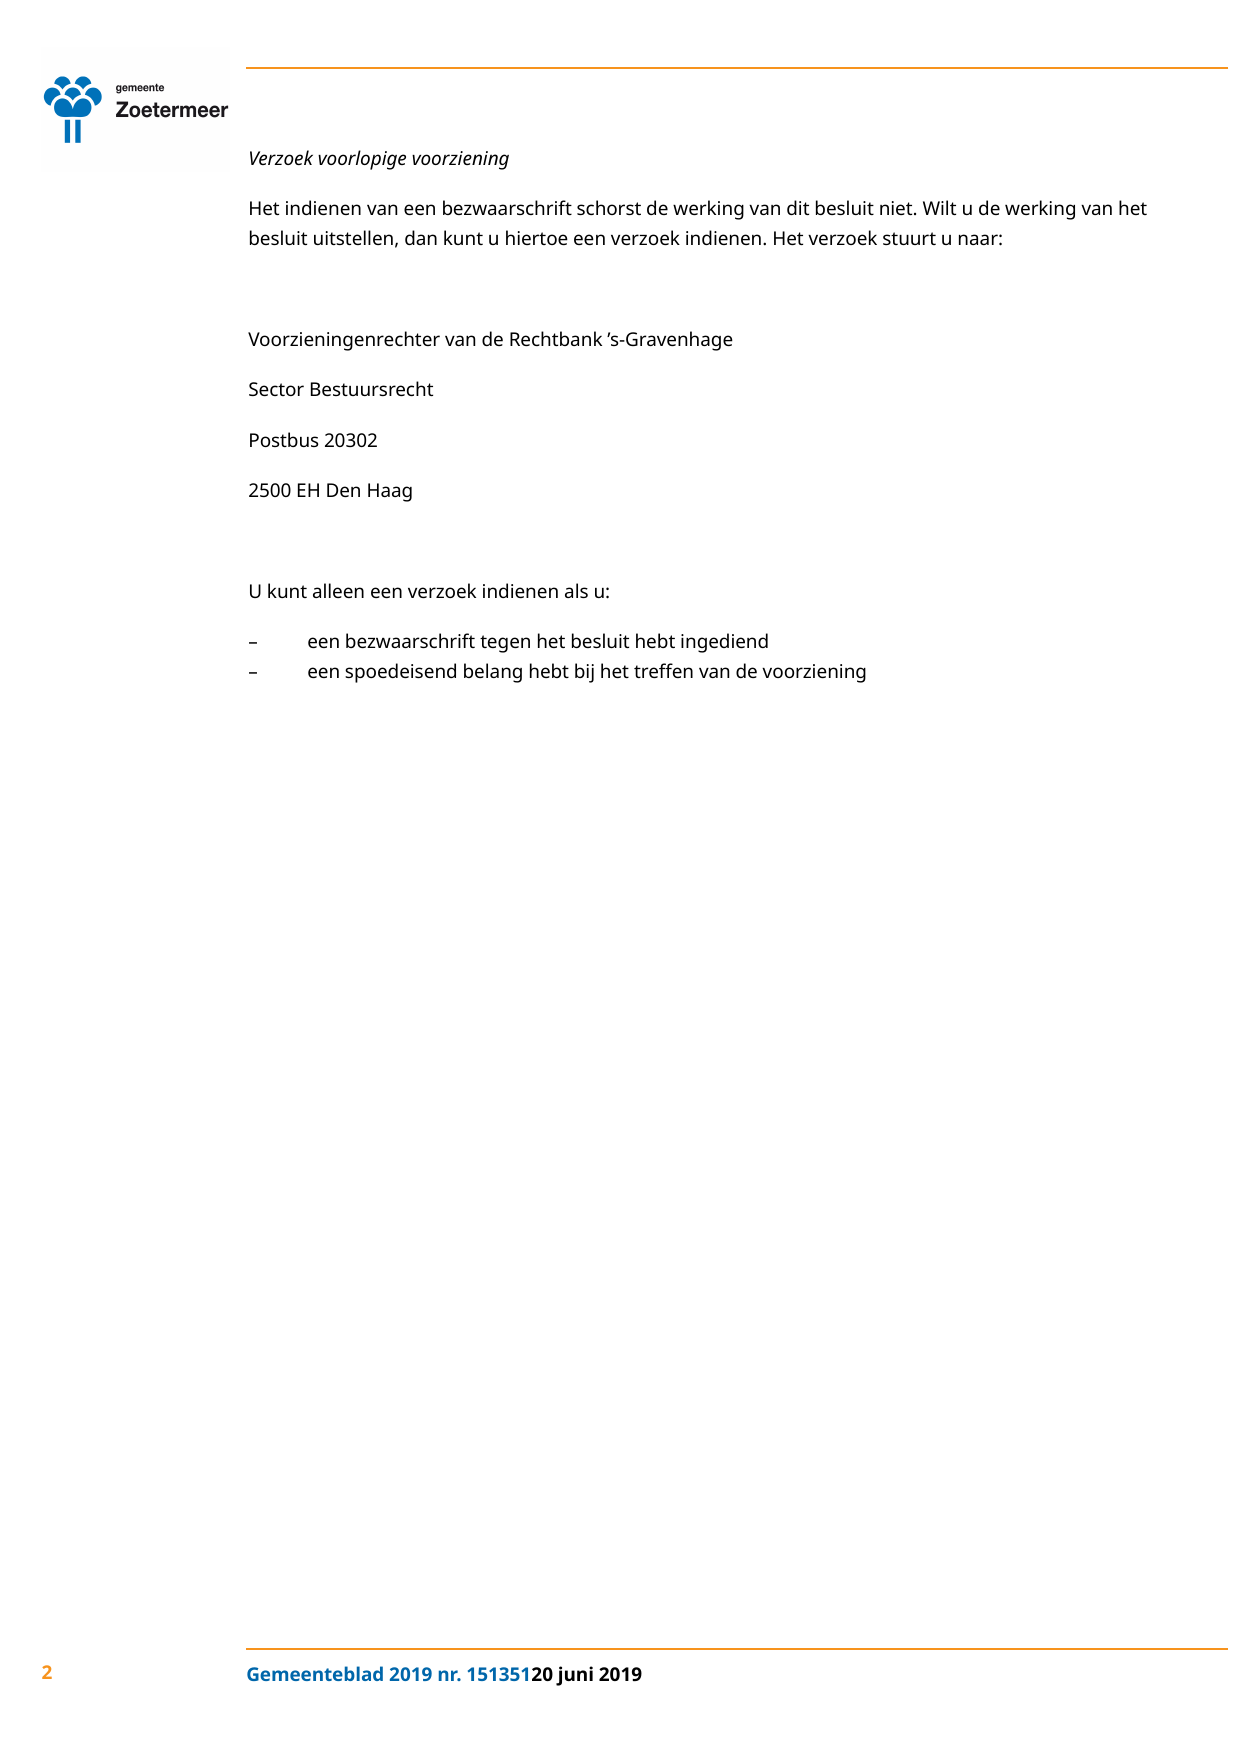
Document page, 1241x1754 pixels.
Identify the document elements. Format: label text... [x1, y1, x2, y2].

picture [41, 47, 231, 172]
text Verzoek voorlopige voorziening [248, 145, 1152, 171]
text Postbus 20302 [248, 427, 1152, 453]
list een bezwaarschrift tegen het besluit hebt ingediend [248, 628, 1152, 654]
text Het indienen van een bezwaarschrift schorst de werking van dit besluit niet. Wilt u de werking van het besluit uitstellen, dan kunt u hiertoe een verzoek indienen. Het verzoek stuurt u naar: [248, 196, 1152, 251]
text Voorzieningenrechter van de Rechtbank ’s-Gravenhage [248, 326, 1152, 352]
text U kunt alleen een verzoek indienen als u: [248, 578, 1152, 604]
text 2500 EH Den Haag [248, 477, 1152, 503]
list een spoedeisend belang hebt bij het treffen van de voorziening [248, 658, 1152, 684]
text Sector Bestuursrecht [248, 376, 1152, 402]
